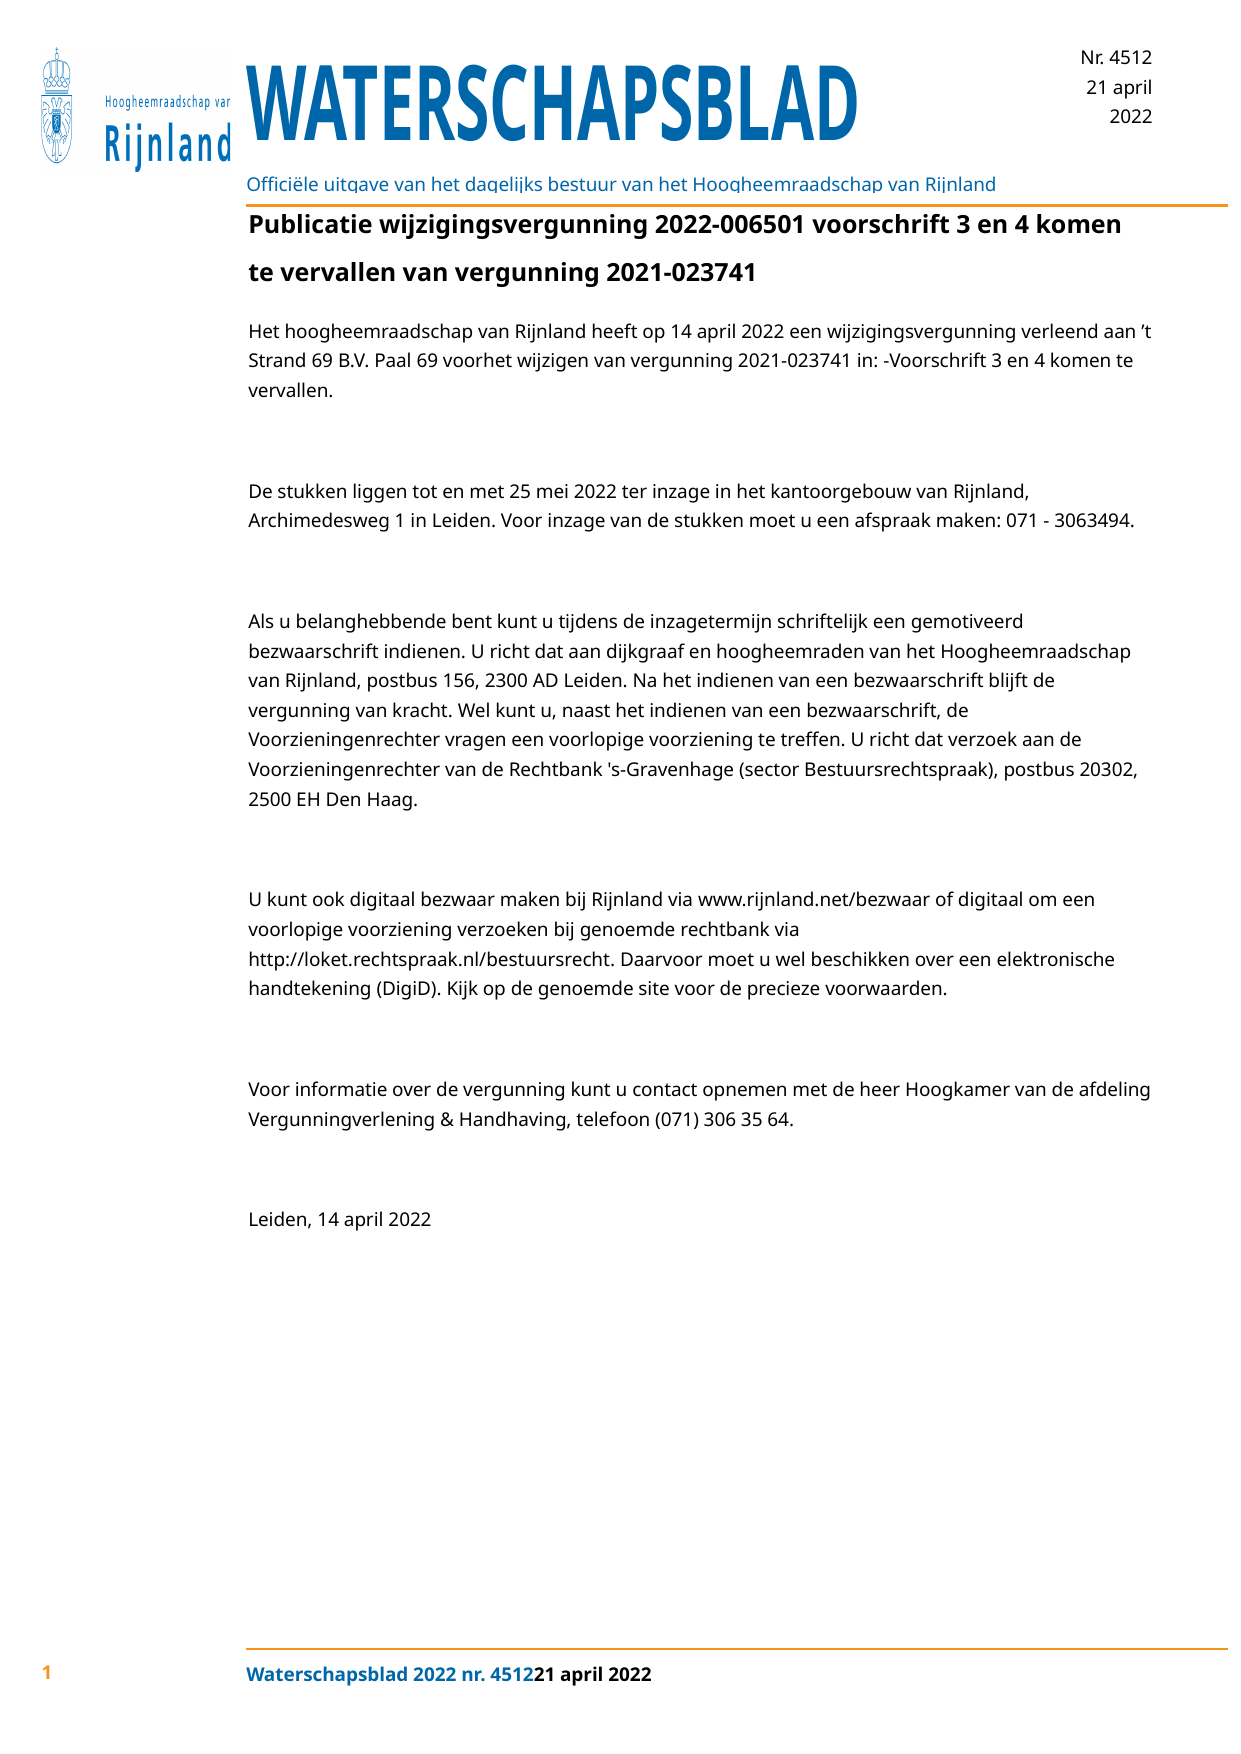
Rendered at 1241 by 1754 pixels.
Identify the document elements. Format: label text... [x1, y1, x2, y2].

picture [41, 47, 231, 172]
text De stukken liggen tot en met 25 mei 2022 ter inzage in het kantoorgebouw van Rijnland, Archimedesweg 1 in Leiden. Voor inzage van de stukken moet u een afspraak maken: 071 - 3063494. [248, 478, 1152, 533]
text Het hoogheemraadschap van Rijnland heeft op 14 april 2022 een wijzigingsvergunning verleend aan ’t Strand 69 B.V. Paal 69 voorhet wijzigen van vergunning 2021-023741 in: -Voorschrift 3 en 4 komen te vervallen. [248, 318, 1152, 403]
text U kunt ook digitaal bezwaar maken bij Rijnland via www.rijnland.net/bezwaar of digitaal om een voorlopige voorziening verzoeken bij genoemde rechtbank via http://loket.rechtspraak.nl/bestuursrecht. Daarvoor moet u wel beschikken over een elektronische handtekening (DigiD). Kijk op de genoemde site voor de precieze voorwaarden. [248, 887, 1152, 1001]
text Als u belanghebbende bent kunt u tijdens de inzagetermijn schriftelijk een gemotiveerd bezwaarschrift indienen. U richt dat aan dijkgraaf en hoogheemraden van het Hoogheemraadschap van Rijnland, postbus 156, 2300 AD Leiden. Na het indienen van een bezwaarschrift blijft de vergunning van kracht. Wel kunt u, naast het indienen van een bezwaarschrift, de Voorzieningenrechter vragen een voorlopige voorziening te treffen. U richt dat verzoek aan de Voorzieningenrechter van de Rechtbank 's-Gravenhage (sector Bestuursrechtspraak), postbus 20302, 2500 EH Den Haag. [248, 608, 1152, 812]
text Leiden, 14 april 2022 [248, 1207, 1152, 1232]
text Publicatie wijzigingsvergunning 2022-006501 voorschrift 3 en 4 komen te vervallen van vergunning 2021-023741 [248, 207, 1152, 288]
text Voor informatie over de vergunning kunt u contact opnemen met de heer Hoogkamer van de afdeling Vergunningverlening & Handhaving, telefoon (071) 306 35 64. [248, 1076, 1152, 1132]
